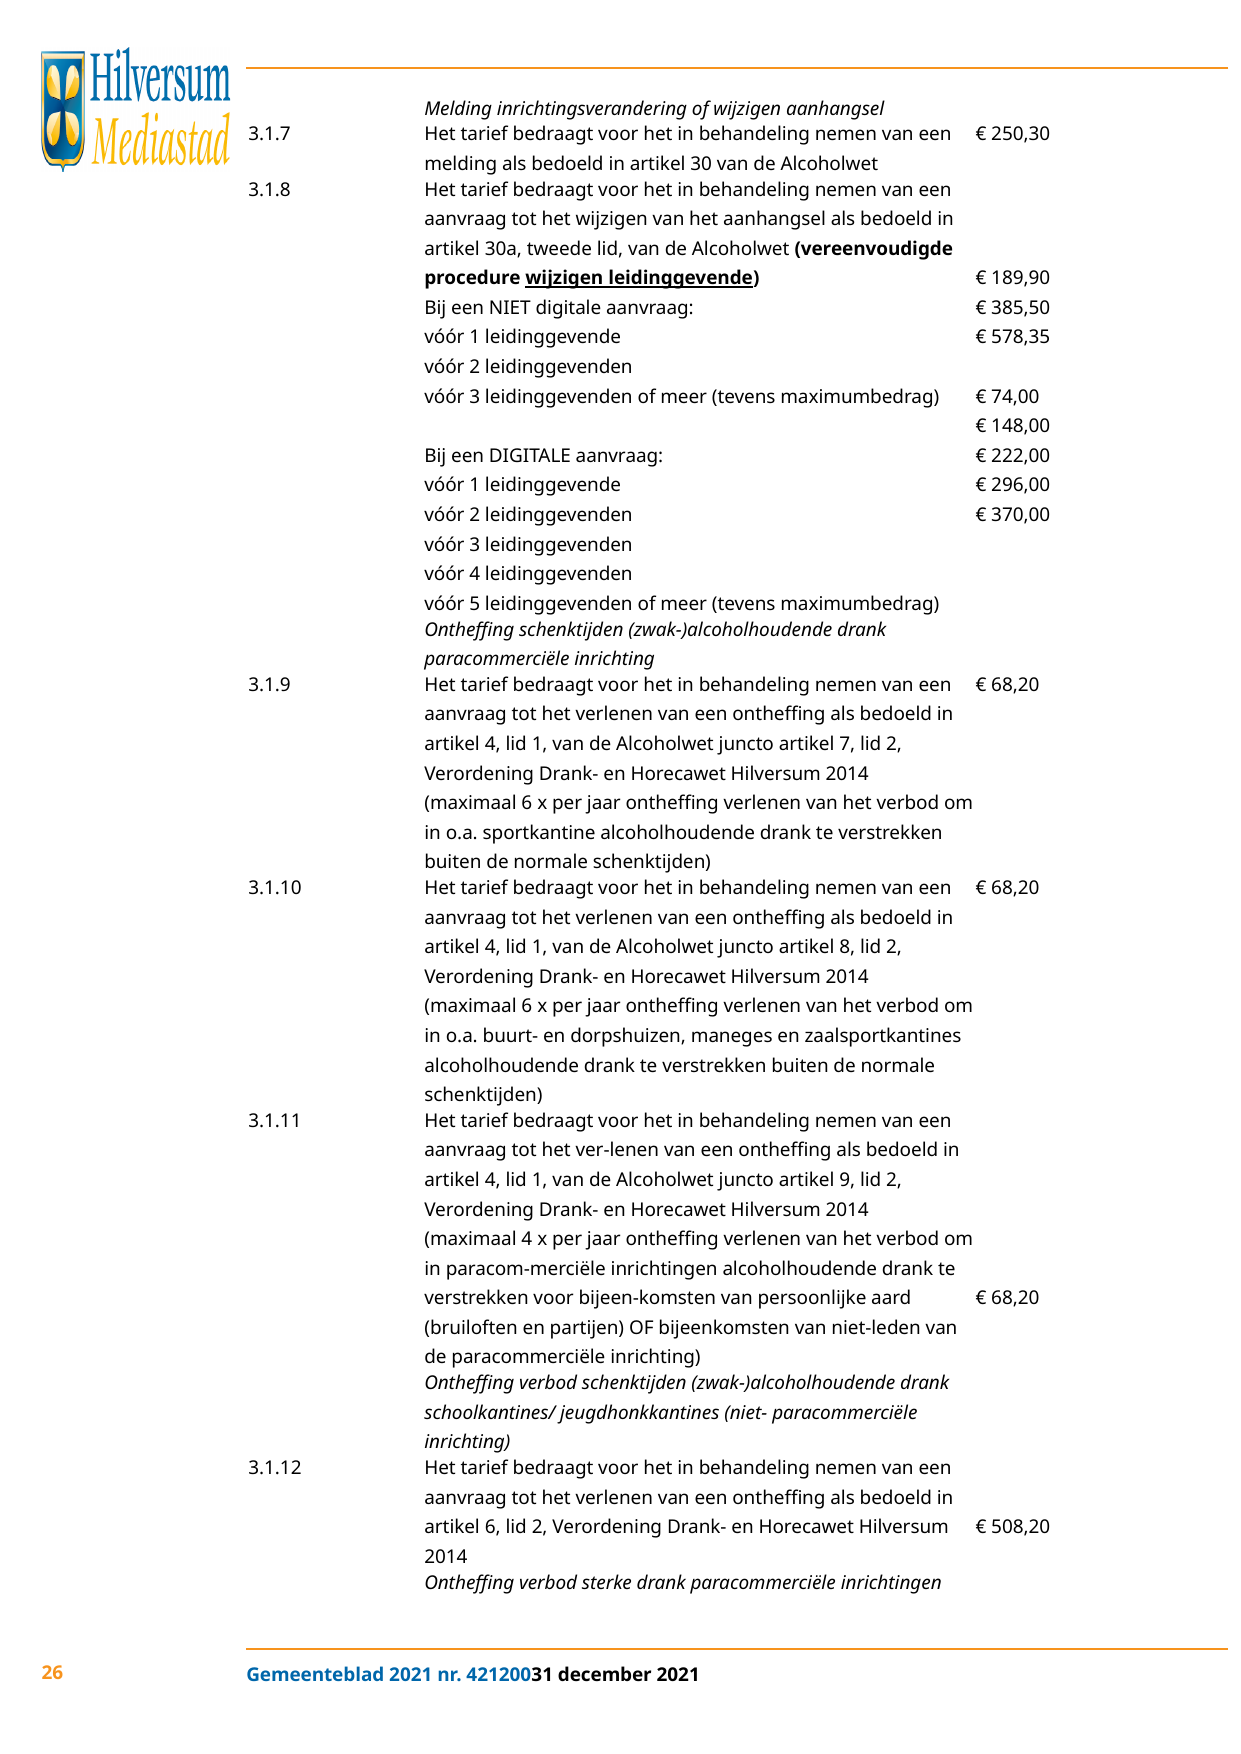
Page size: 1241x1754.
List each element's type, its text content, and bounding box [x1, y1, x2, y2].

table_cell 3.1.11 [248, 1107, 424, 1369]
table_cell € 68,20 [975, 671, 1152, 874]
table_cell Melding inrichtingsverandering of wijzigen aanhangsel [424, 95, 975, 121]
table_cell € 189,90 € 385,50 € 578,35 € 74,00 € 148,00 € 222,00 € 296,00 € 370,00 [975, 176, 1152, 616]
table_cell € 68,20 [975, 1107, 1152, 1369]
table_cell 3.1.8 [248, 176, 424, 616]
table_cell [248, 95, 424, 121]
table_cell Het tarief bedraagt voor het in behandeling nemen van een aanvraag tot het verlenen van een ontheffing als bedoeld in artikel 4, lid 1, van de Alcoholwet juncto artikel 7, lid 2, Verordening Drank- en Horecawet Hilversum 2014 (maximaal 6 x per jaar ontheffing verlenen van het verbod om in o.a. sportkantine alcoholhoudende drank te verstrekken buiten de normale schenktijden) [424, 671, 975, 874]
table_cell [975, 95, 1152, 121]
table_cell Het tarief bedraagt voor het in behandeling nemen van een aanvraag tot het verlenen van een ontheffing als bedoeld in artikel 4, lid 1, van de Alcoholwet juncto artikel 8, lid 2, Verordening Drank- en Horecawet Hilversum 2014 (maximaal 6 x per jaar ontheffing verlenen van het verbod om in o.a. buurt- en dorpshuizen, maneges en zaalsportkantines alcoholhoudende drank te verstrekken buiten de normale schenktijden) [424, 874, 975, 1107]
table_cell 3.1.10 [248, 874, 424, 1107]
table_cell € 508,20 [975, 1454, 1152, 1569]
table_cell Het tarief bedraagt voor het in behandeling nemen van een melding als bedoeld in artikel 30 van de Alcoholwet [424, 121, 975, 176]
table_cell [975, 1569, 1152, 1594]
table_cell [975, 616, 1152, 671]
table_cell 3.1.7 [248, 121, 424, 176]
table_cell Het tarief bedraagt voor het in behandeling nemen van een aanvraag tot het verlenen van een ontheffing als bedoeld in artikel 6, lid 2, Verordening Drank- en Horecawet Hilversum 2014 [424, 1454, 975, 1569]
table_cell Ontheffing verbod sterke drank paracommerciële inrichtingen [424, 1569, 975, 1594]
table_cell Het tarief bedraagt voor het in behandeling nemen van een aanvraag tot het wijzigen van het aanhangsel als bedoeld in artikel 30a, tweede lid, van de Alcoholwet (vereenvoudigde procedure wijzigen leidinggevende) Bij een NIET digitale aanvraag: vóór 1 leidinggevende vóór 2 leidinggevenden vóór 3 leidinggevenden of meer (tevens maximumbedrag) Bij een DIGITALE aanvraag: vóór 1 leidinggevende vóór 2 leidinggevenden vóór 3 leidinggevenden vóór 4 leidinggevenden vóór 5 leidinggevenden of meer (tevens maximumbedrag) [424, 176, 975, 616]
table_cell Ontheffing schenktijden (zwak-)alcoholhoudende drank paracommerciële inrichting [424, 616, 975, 671]
table_cell 3.1.12 [248, 1454, 424, 1569]
table_cell [248, 1569, 424, 1594]
table_cell [248, 616, 424, 671]
picture [41, 47, 231, 172]
table_cell [248, 1370, 424, 1454]
table_cell Ontheffing verbod schenktijden (zwak-)alcoholhoudende drank schoolkantines/ jeugdhonkkantines (niet- paracommerciële inrichting) [424, 1370, 975, 1454]
table_cell [975, 1370, 1152, 1454]
table_cell € 250,30 [975, 121, 1152, 176]
table_cell 3.1.9 [248, 671, 424, 874]
table_cell € 68,20 [975, 874, 1152, 1107]
table_cell Het tarief bedraagt voor het in behandeling nemen van een aanvraag tot het ver-lenen van een ontheffing als bedoeld in artikel 4, lid 1, van de Alcoholwet juncto artikel 9, lid 2, Verordening Drank- en Horecawet Hilversum 2014 (maximaal 4 x per jaar ontheffing verlenen van het verbod om in paracom-merciële inrichtingen alcoholhoudende drank te verstrekken voor bijeen-komsten van persoonlijke aard (bruiloften en partijen) OF bijeenkomsten van niet-leden van de paracommerciële inrichting) [424, 1107, 975, 1369]
